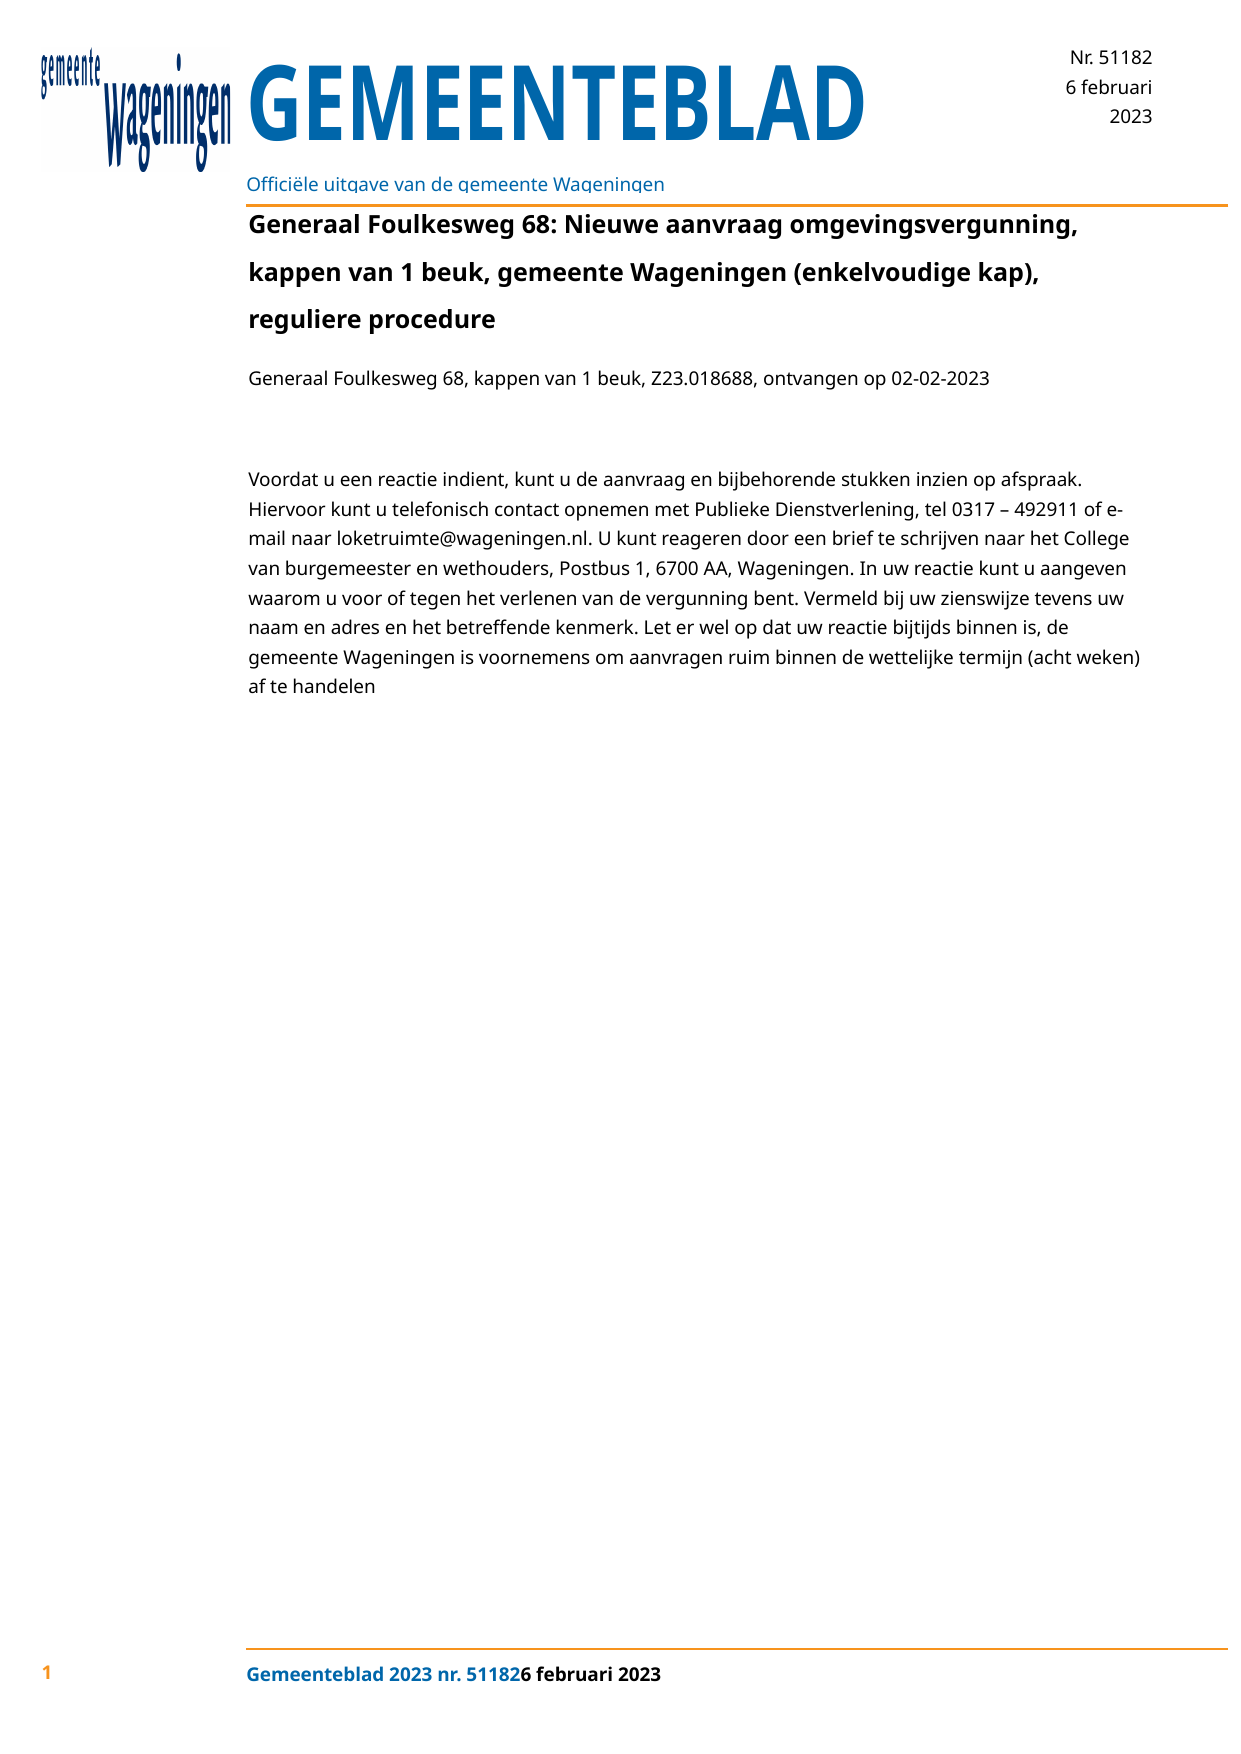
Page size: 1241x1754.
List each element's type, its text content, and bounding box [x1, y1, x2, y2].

text Generaal Foulkesweg 68, kappen van 1 beuk, Z23.018688, ontvangen op 02-02-2023 [248, 366, 1152, 391]
text Generaal Foulkesweg 68: Nieuwe aanvraag omgevingsvergunning, kappen van 1 beuk, gemeente Wageningen (enkelvoudige kap), reguliere procedure [248, 207, 1152, 336]
text Voordat u een reactie indient, kunt u de aanvraag en bijbehorende stukken inzien op afspraak. Hiervoor kunt u telefonisch contact opnemen met Publieke Dienstverlening, tel 0317 – 492911 of e-mail naar loketruimte@wageningen.nl. U kunt reageren door een brief te schrijven naar het College van burgemeester en wethouders, Postbus 1, 6700 AA, Wageningen. In uw reactie kunt u aangeven waarom u voor of tegen het verlenen van de vergunning bent. Vermeld bij uw zienswijze tevens uw naam en adres en het betreffende kenmerk. Let er wel op dat uw reactie bijtijds binnen is, de gemeente Wageningen is voornemens om aanvragen ruim binnen de wettelijke termijn (acht weken) af te handelen [248, 466, 1152, 699]
picture [41, 47, 231, 172]
